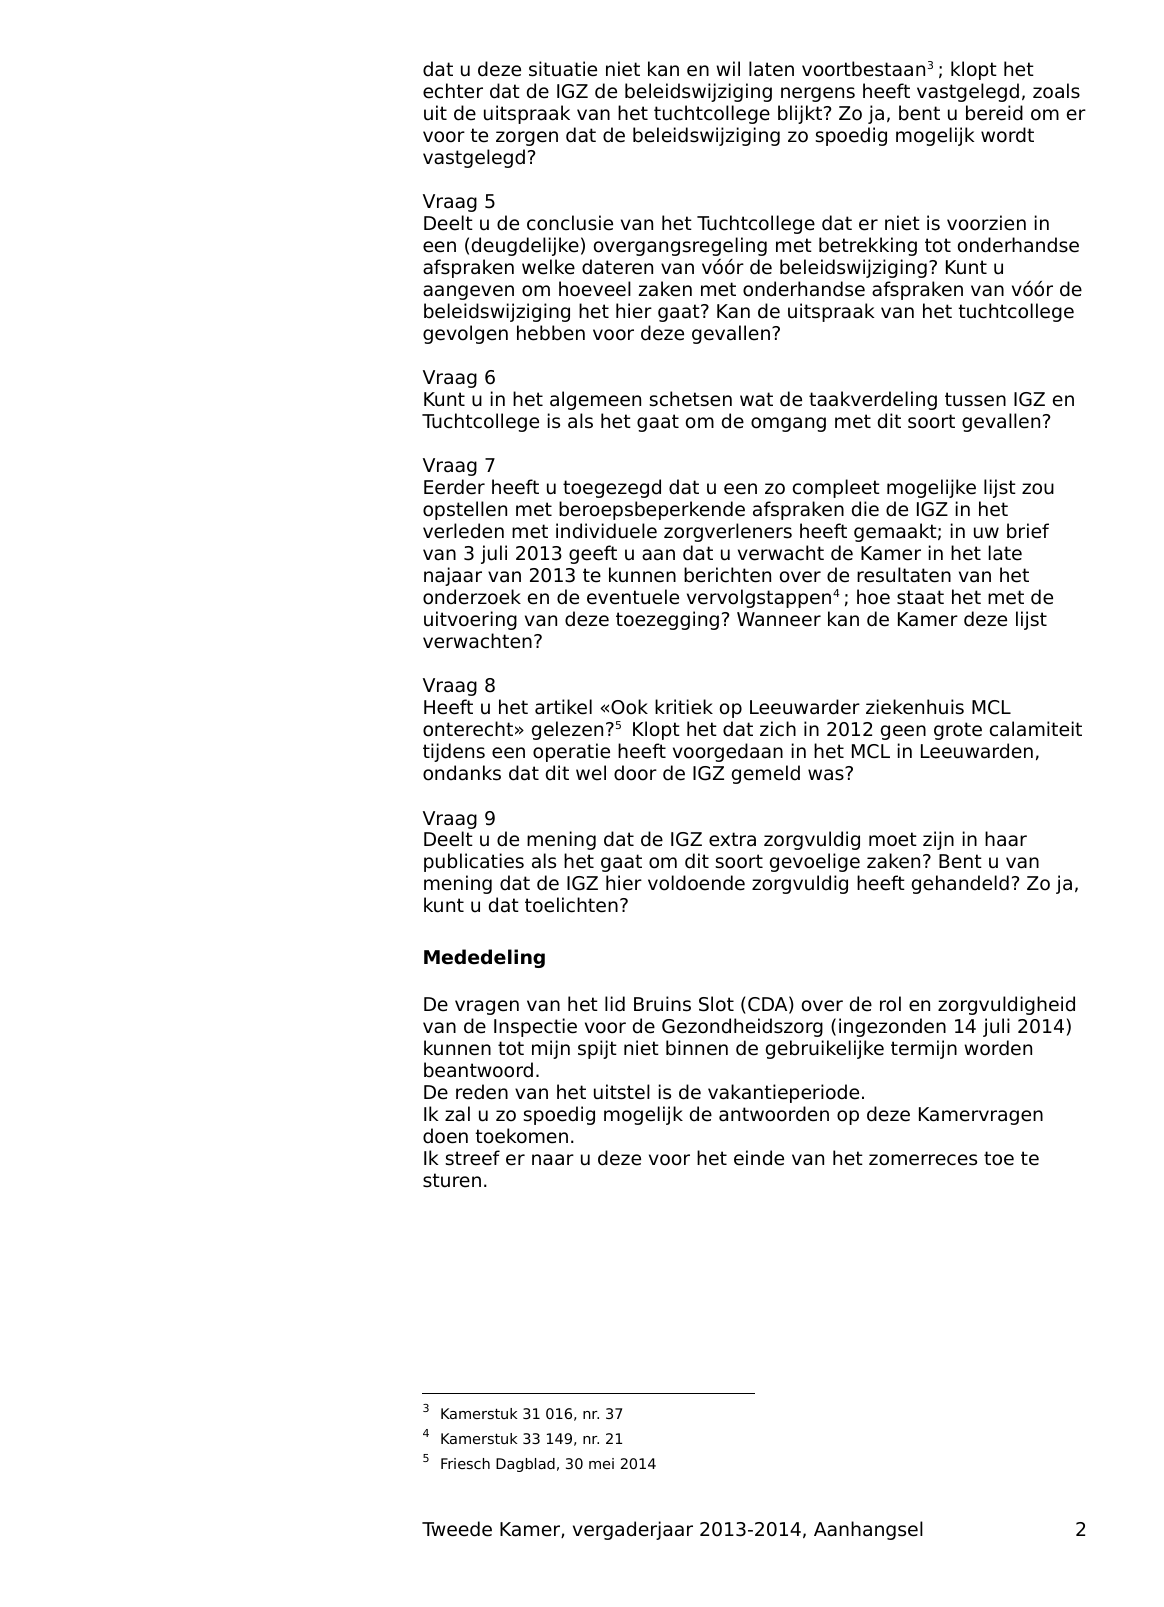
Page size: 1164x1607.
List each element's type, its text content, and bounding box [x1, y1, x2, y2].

text Friesch Dagblad, 30 mei 2014 [422, 1452, 1087, 1474]
text Vraag 5 [422, 191, 1087, 213]
text dat u deze situatie niet kan en wil laten voortbestaan; klopt het echter dat de IGZ de beleidswijziging nergens heeft vastgelegd, zoals uit de uitspraak van het tuchtcollege blijkt? Zo ja, bent u bereid om er voor te zorgen dat de beleidswijziging zo spoedig mogelijk wordt vastgelegd? [422, 59, 1087, 169]
text Ik streef er naar u deze voor het einde van het zomerreces toe te sturen. [422, 1148, 1087, 1192]
subtitle Mededeling [422, 947, 1087, 969]
text Vraag 8 [422, 675, 1087, 697]
text Kunt u in het algemeen schetsen wat de taakverdeling tussen IGZ en Tuchtcollege is als het gaat om de omgang met dit soort gevallen? [422, 389, 1087, 433]
text Ik zal u zo spoedig mogelijk de antwoorden op deze Kamervragen doen toekomen. [422, 1104, 1087, 1148]
text De vragen van het lid Bruins Slot (CDA) over de rol en zorgvuldigheid van de Inspectie voor de Gezondheidszorg (ingezonden 14 juli 2014) kunnen tot mijn spijt niet binnen de gebruikelijke termijn worden beantwoord. [422, 994, 1087, 1082]
text Heeft u het artikel «Ook kritiek op Leeuwarder ziekenhuis MCL onterecht» gelezen? Klopt het dat zich in 2012 geen grote calamiteit tijdens een operatie heeft voorgedaan in het MCL in Leeuwarden, ondanks dat dit wel door de IGZ gemeld was? [422, 697, 1087, 785]
text Vraag 9 [422, 807, 1087, 829]
text Vraag 6 [422, 367, 1087, 389]
text Deelt u de mening dat de IGZ extra zorgvuldig moet zijn in haar publicaties als het gaat om dit soort gevoelige zaken? Bent u van mening dat de IGZ hier voldoende zorgvuldig heeft gehandeld? Zo ja, kunt u dat toelichten? [422, 829, 1087, 917]
text Kamerstuk 33 149, nr. 21 [422, 1427, 1087, 1449]
text De reden van het uitstel is de vakantieperiode. [422, 1082, 1087, 1104]
text Eerder heeft u toegezegd dat u een zo compleet mogelijke lijst zou opstellen met beroepsbeperkende afspraken die de IGZ in het verleden met individuele zorgverleners heeft gemaakt; in uw brief van 3 juli 2013 geeft u aan dat u verwacht de Kamer in het late najaar van 2013 te kunnen berichten over de resultaten van het onderzoek en de eventuele vervolgstappen; hoe staat het met de uitvoering van deze toezegging? Wanneer kan de Kamer deze lijst verwachten? [422, 477, 1087, 653]
text Vraag 7 [422, 455, 1087, 477]
text Kamerstuk 31 016, nr. 37 [422, 1402, 1087, 1424]
text Deelt u de conclusie van het Tuchtcollege dat er niet is voorzien in een (deugdelijke) overgangsregeling met betrekking tot onderhandse afspraken welke dateren van vóór de beleidswijziging? Kunt u aangeven om hoeveel zaken met onderhandse afspraken van vóór de beleidswijziging het hier gaat? Kan de uitspraak van het tuchtcollege gevolgen hebben voor deze gevallen? [422, 213, 1087, 345]
